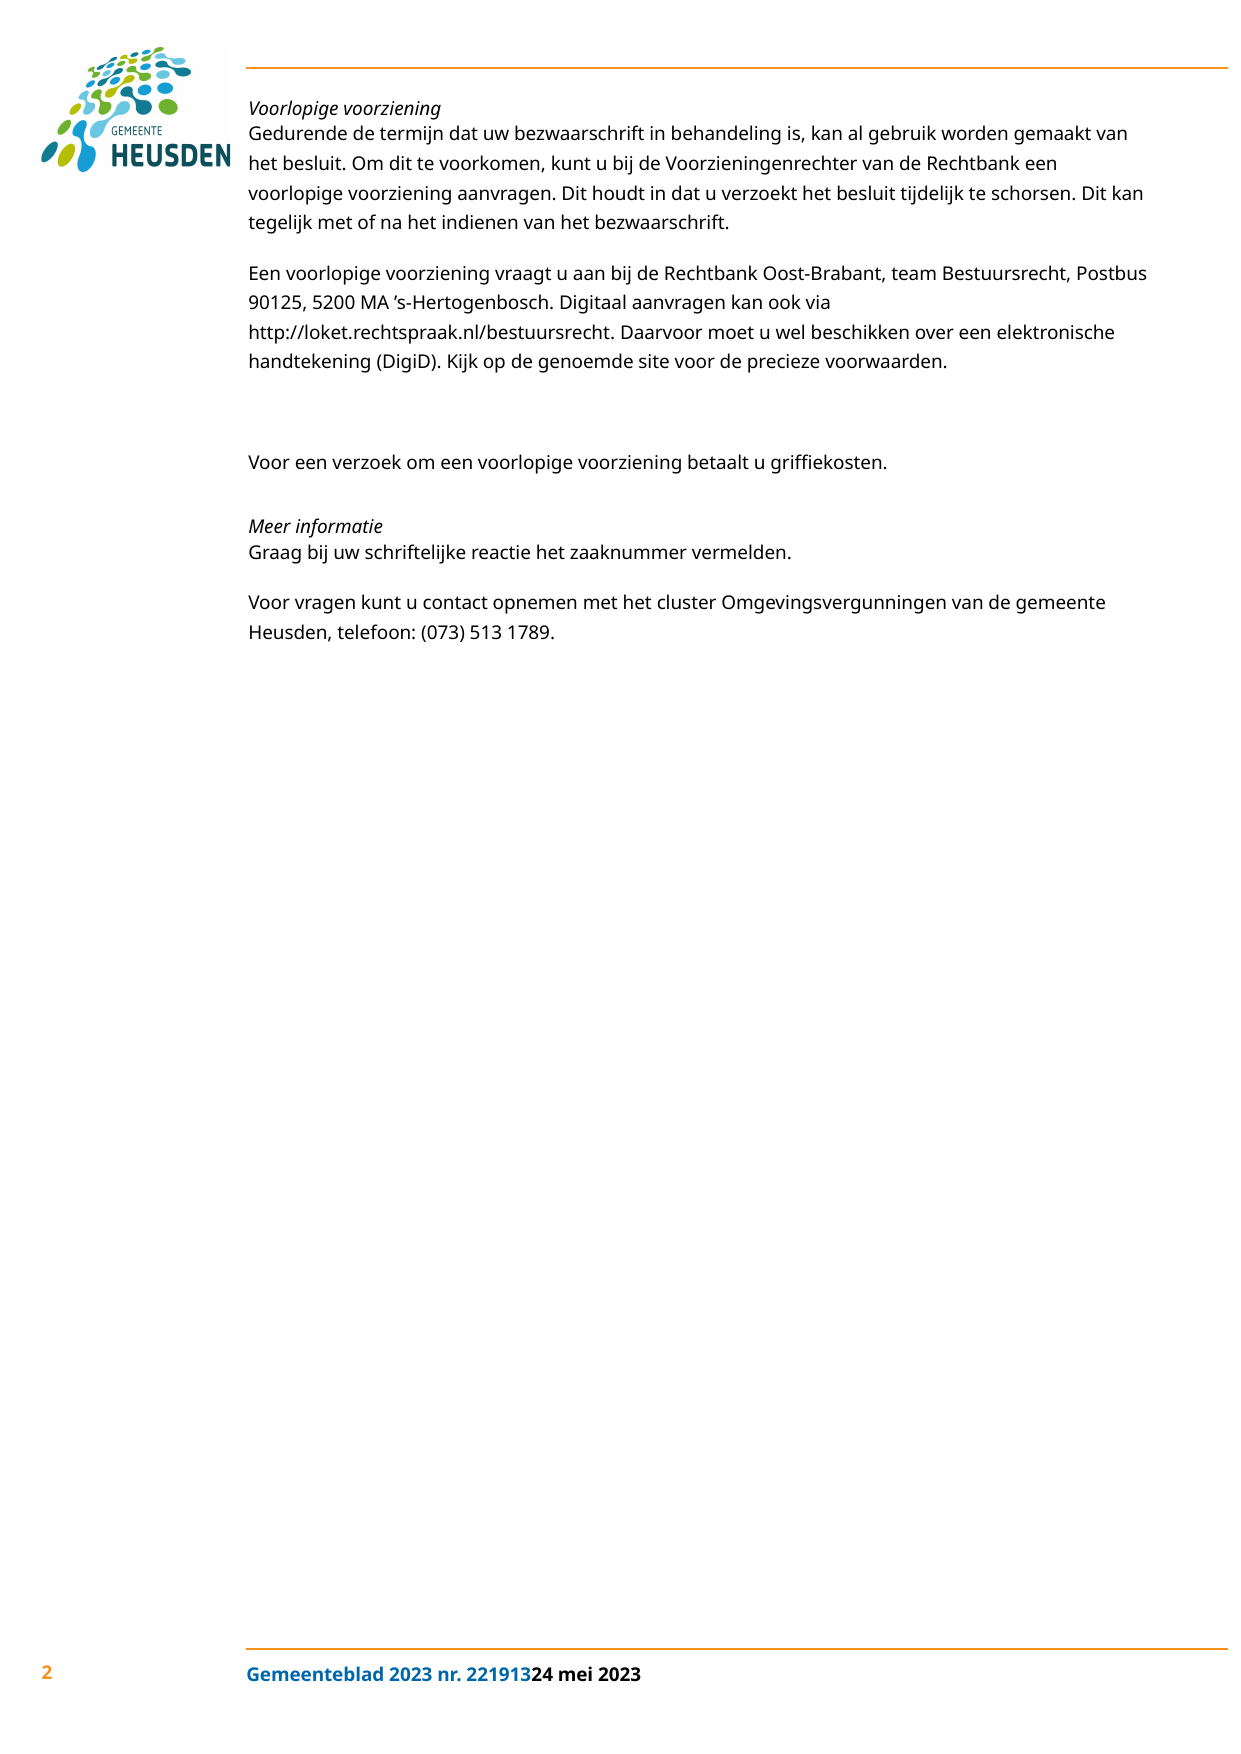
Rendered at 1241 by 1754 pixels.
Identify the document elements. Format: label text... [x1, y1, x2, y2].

text Gedurende de termijn dat uw bezwaarschrift in behandeling is, kan al gebruik worden gemaakt van het besluit. Om dit te voorkomen, kunt u bij de Voorzieningenrechter van de Rechtbank een voorlopige voorziening aanvragen. Dit houdt in dat u verzoekt het besluit tijdelijk te schorsen. Dit kan tegelijk met of na het indienen van het bezwaarschrift. [248, 121, 1152, 235]
text Meer informatie [248, 513, 1152, 539]
picture [41, 47, 231, 172]
text Graag bij uw schriftelijke reactie het zaaknummer vermelden. [248, 539, 1152, 565]
text Voor vragen kunt u contact opnemen met het cluster Omgevingsvergunningen van de gemeente Heusden, telefoon: (073) 513 1789. [248, 589, 1152, 645]
text Een voorlopige voorziening vraagt u aan bij de Rechtbank Oost-Brabant, team Bestuursrecht, Postbus 90125, 5200 MA ’s-Hertogenbosch. Digitaal aanvragen kan ook via http://loket.rechtspraak.nl/bestuursrecht. Daarvoor moet u wel beschikken over een elektronische handtekening (DigiD). Kijk op de genoemde site voor de precieze voorwaarden. [248, 260, 1152, 374]
text Voorlopige voorziening [248, 95, 1152, 121]
text Voor een verzoek om een voorlopige voorziening betaalt u griffiekosten. [248, 449, 1152, 475]
